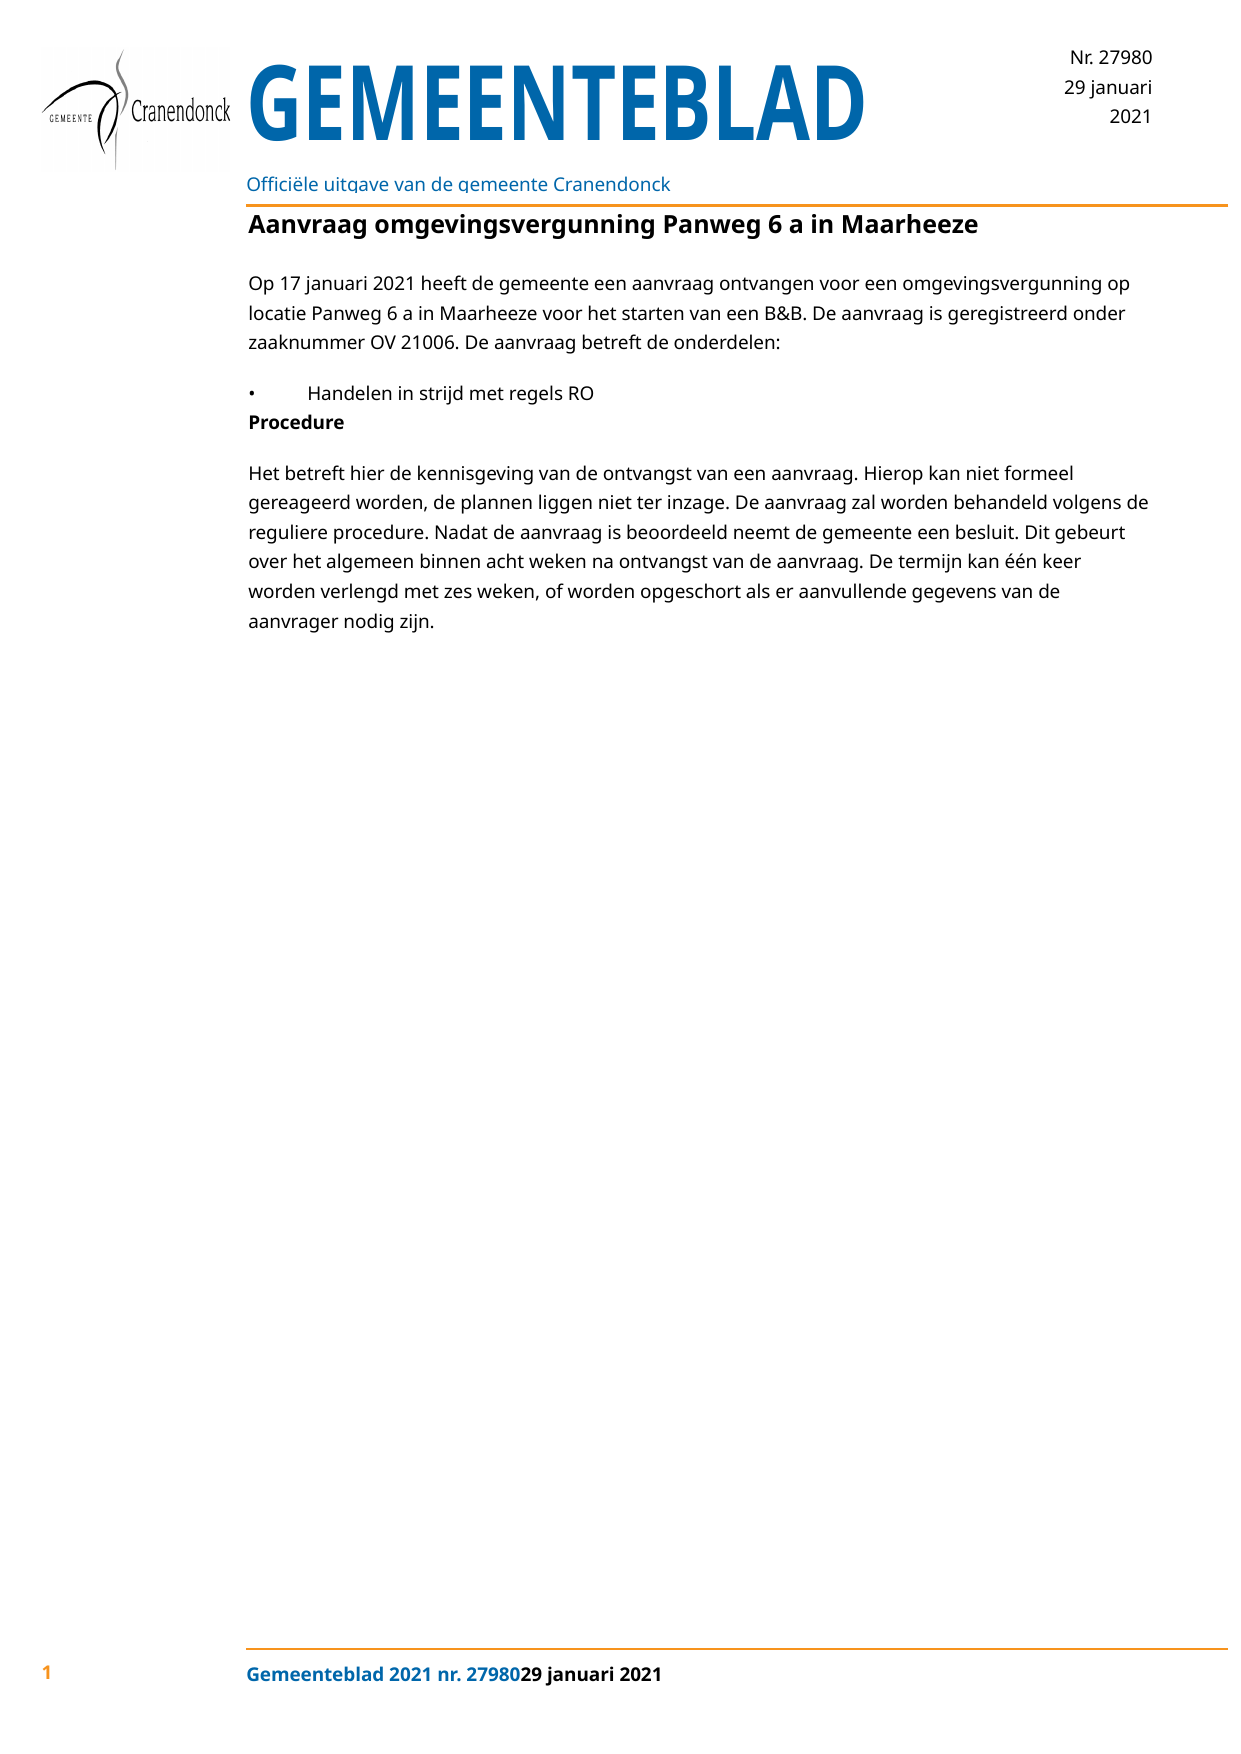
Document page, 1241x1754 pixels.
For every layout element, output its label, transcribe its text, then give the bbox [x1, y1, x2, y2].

text Op 17 januari 2021 heeft de gemeente een aanvraag ontvangen voor een omgevingsvergunning op locatie Panweg 6 a in Maarheeze voor het starten van een B&B. De aanvraag is geregistreerd onder zaaknummer OV 21006. De aanvraag betreft de onderdelen: [248, 270, 1152, 355]
text Aanvraag omgevingsvergunning Panweg 6 a in Maarheeze [248, 207, 1152, 241]
text Het betreft hier de kennisgeving van de ontvangst van een aanvraag. Hierop kan niet formeel gereageerd worden, de plannen liggen niet ter inzage. De aanvraag zal worden behandeld volgens de reguliere procedure. Nadat de aanvraag is beoordeeld neemt de gemeente een besluit. Dit gebeurt over het algemeen binnen acht weken na ontvangst van de aanvraag. De termijn kan één keer worden verlengd met zes weken, of worden opgeschort als er aanvullende gegevens van de aanvrager nodig zijn. [248, 460, 1152, 633]
picture [41, 47, 231, 172]
text Procedure [248, 409, 1152, 435]
list Handelen in strijd met regels RO [248, 380, 1152, 406]
